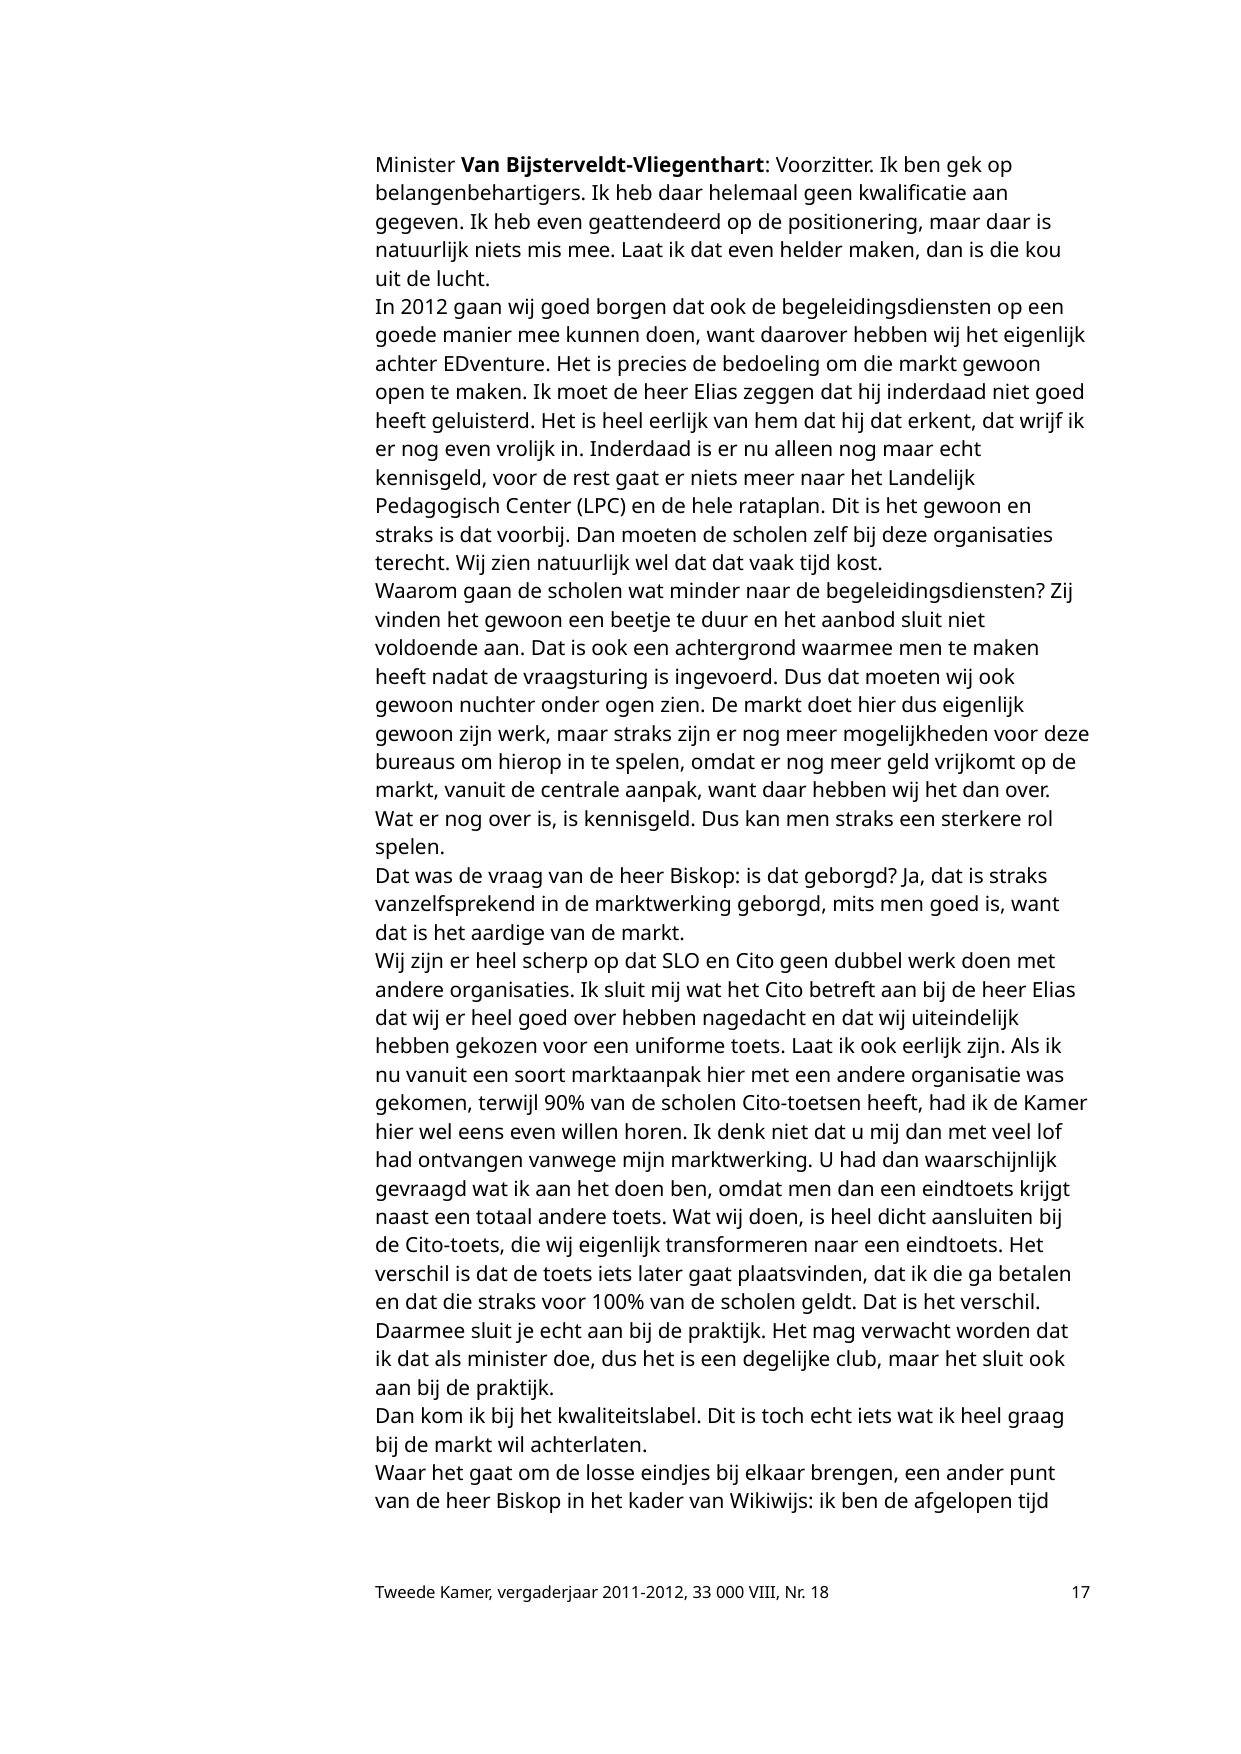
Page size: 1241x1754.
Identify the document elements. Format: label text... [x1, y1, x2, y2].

text Dat was de vraag van de heer Biskop: is dat geborgd? Ja, dat is straks vanzelfsprekend in de marktwerking geborgd, mits men goed is, want dat is het aardige van de markt. [375, 861, 1090, 946]
text Waar het gaat om de losse eindjes bij elkaar brengen, een ander punt van de heer Biskop in het kader van Wikiwijs: ik ben de afgelopen tijd [375, 1458, 1090, 1515]
text Minister Van Bijsterveldt-Vliegenthart: Voorzitter. Ik ben gek op belangenbehartigers. Ik heb daar helemaal geen kwalificatie aan gegeven. Ik heb even geattendeerd op de positionering, maar daar is natuurlijk niets mis mee. Laat ik dat even helder maken, dan is die kou uit de lucht. [375, 150, 1090, 292]
text In 2012 gaan wij goed borgen dat ook de begeleidingsdiensten op een goede manier mee kunnen doen, want daarover hebben wij het eigenlijk achter EDventure. Het is precies de bedoeling om die markt gewoon open te maken. Ik moet de heer Elias zeggen dat hij inderdaad niet goed heeft geluisterd. Het is heel eerlijk van hem dat hij dat erkent, dat wrijf ik er nog even vrolijk in. Inderdaad is er nu alleen nog maar echt kennisgeld, voor de rest gaat er niets meer naar het Landelijk Pedagogisch Center (LPC) en de hele rataplan. Dit is het gewoon en straks is dat voorbij. Dan moeten de scholen zelf bij deze organisaties terecht. Wij zien natuurlijk wel dat dat vaak tijd kost. [375, 292, 1090, 577]
text Dan kom ik bij het kwaliteitslabel. Dit is toch echt iets wat ik heel graag bij de markt wil achterlaten. [375, 1401, 1090, 1458]
text Wij zijn er heel scherp op dat SLO en Cito geen dubbel werk doen met andere organisaties. Ik sluit mij wat het Cito betreft aan bij de heer Elias dat wij er heel goed over hebben nagedacht en dat wij uiteindelijk hebben gekozen voor een uniforme toets. Laat ik ook eerlijk zijn. Als ik nu vanuit een soort marktaanpak hier met een andere organisatie was gekomen, terwijl 90% van de scholen Cito-toetsen heeft, had ik de Kamer hier wel eens even willen horen. Ik denk niet dat u mij dan met veel lof had ontvangen vanwege mijn marktwerking. U had dan waarschijnlijk gevraagd wat ik aan het doen ben, omdat men dan een eindtoets krijgt naast een totaal andere toets. Wat wij doen, is heel dicht aansluiten bij de Cito-toets, die wij eigenlijk transformeren naar een eindtoets. Het verschil is dat de toets iets later gaat plaatsvinden, dat ik die ga betalen en dat die straks voor 100% van de scholen geldt. Dat is het verschil. Daarmee sluit je echt aan bij de praktijk. Het mag verwacht worden dat ik dat als minister doe, dus het is een degelijke club, maar het sluit ook aan bij de praktijk. [375, 946, 1090, 1401]
text Waarom gaan de scholen wat minder naar de begeleidingsdiensten? Zij vinden het gewoon een beetje te duur en het aanbod sluit niet voldoende aan. Dat is ook een achtergrond waarmee men te maken heeft nadat de vraagsturing is ingevoerd. Dus dat moeten wij ook gewoon nuchter onder ogen zien. De markt doet hier dus eigenlijk gewoon zijn werk, maar straks zijn er nog meer mogelijkheden voor deze bureaus om hierop in te spelen, omdat er nog meer geld vrijkomt op de markt, vanuit de centrale aanpak, want daar hebben wij het dan over. Wat er nog over is, is kennisgeld. Dus kan men straks een sterkere rol spelen. [375, 577, 1090, 861]
